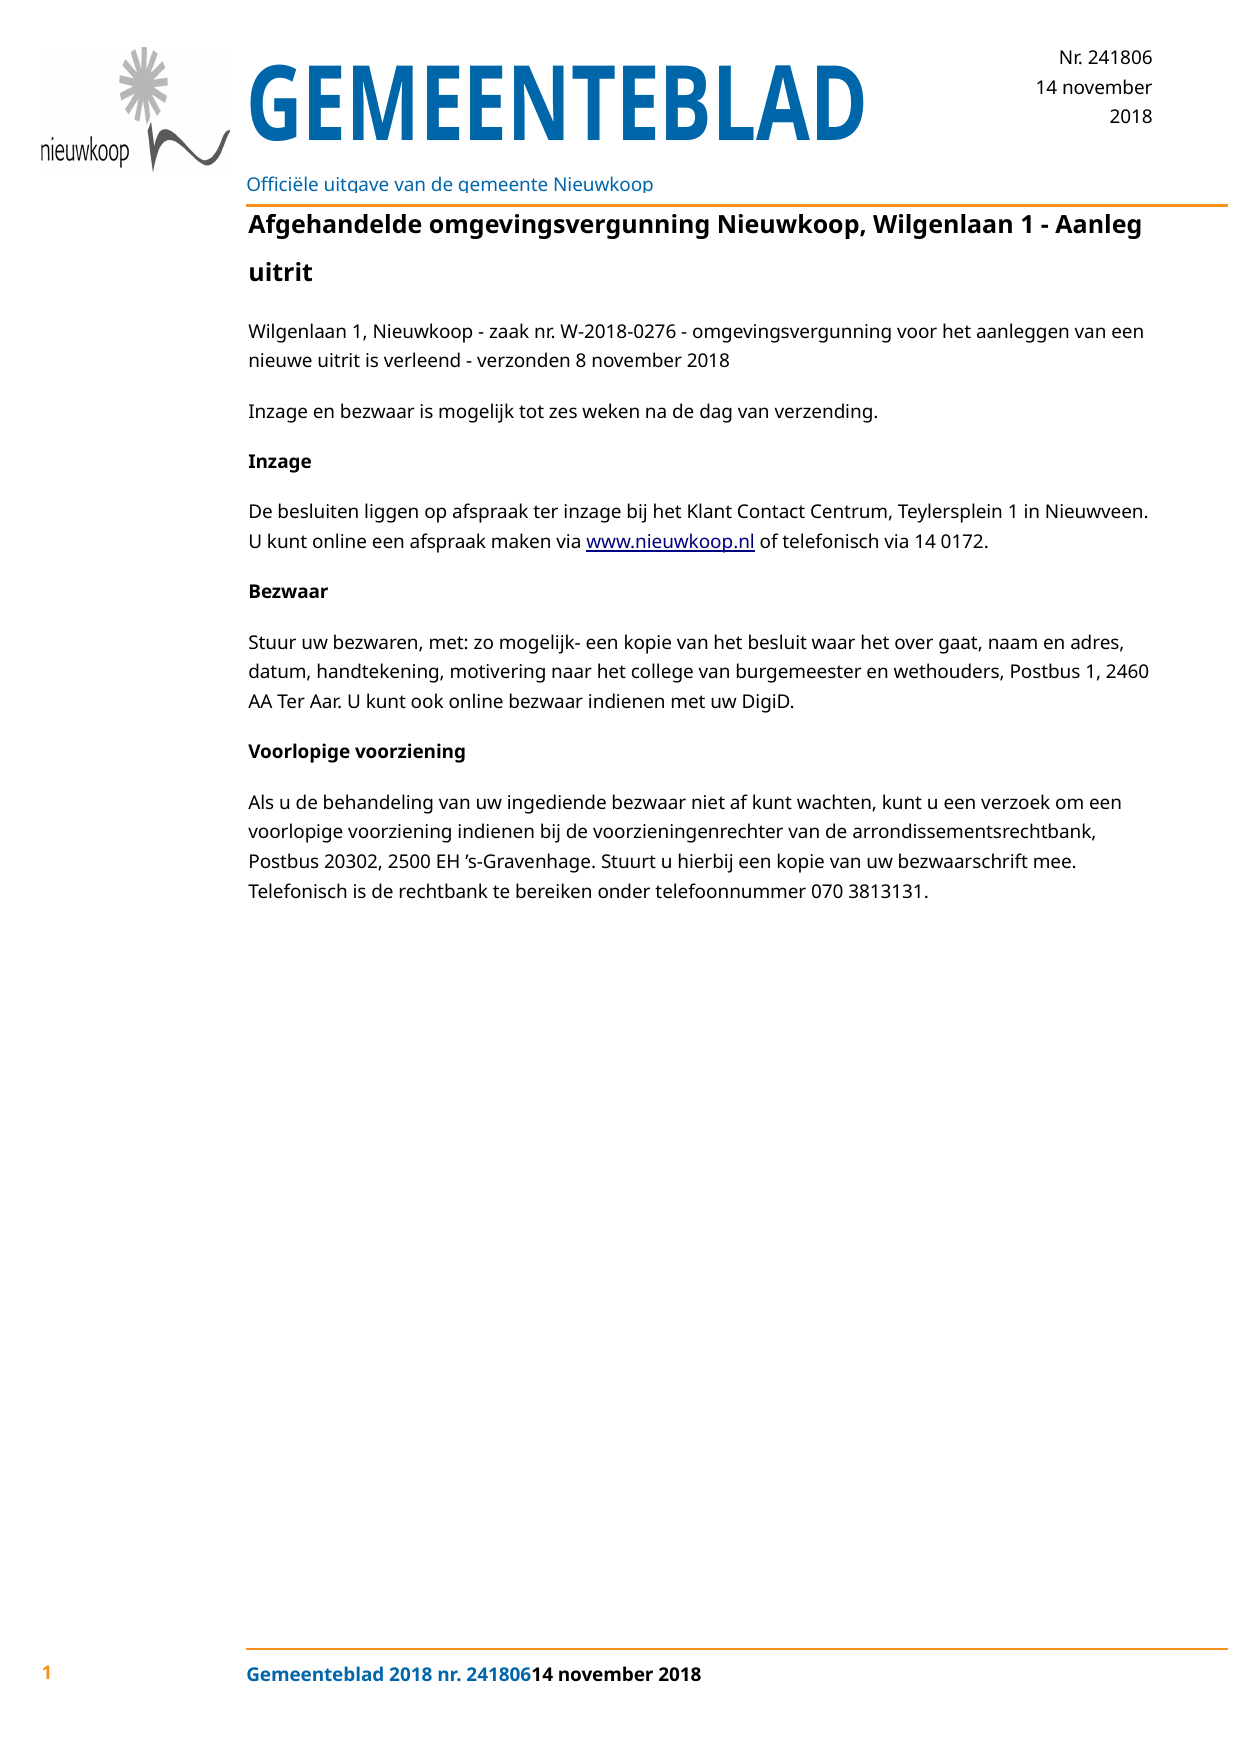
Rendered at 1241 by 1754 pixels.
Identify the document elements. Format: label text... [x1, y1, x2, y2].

text Voorlopige voorziening [248, 739, 1152, 764]
text Bezwaar [248, 579, 1152, 604]
text Inzage [248, 448, 1152, 474]
text Als u de behandeling van uw ingediende bezwaar niet af kunt wachten, kunt u een verzoek om een voorlopige voorziening indienen bij de voorzieningenrechter van de arrondissementsrechtbank, Postbus 20302, 2500 EH ’s-Gravenhage. Stuurt u hierbij een kopie van uw bezwaarschrift mee. Telefonisch is de rechtbank te bereiken onder telefoonnummer 070 3813131. [248, 789, 1152, 904]
text De besluiten liggen op afspraak ter inzage bij het Klant Contact Centrum, Teylersplein 1 in Nieuwveen. U kunt online een afspraak maken via www.nieuwkoop.nl of telefonisch via 14 0172. [248, 499, 1152, 554]
text Wilgenlaan 1, Nieuwkoop - zaak nr. W-2018-0276 - omgevingsvergunning voor het aanleggen van een nieuwe uitrit is verleend - verzonden 8 november 2018 [248, 318, 1152, 373]
text Afgehandelde omgevingsvergunning Nieuwkoop, Wilgenlaan 1 - Aanleg uitrit [248, 207, 1152, 288]
text Inzage en bezwaar is mogelijk tot zes weken na de dag van verzending. [248, 398, 1152, 424]
picture [41, 47, 231, 172]
text Stuur uw bezwaren, met: zo mogelijk- een kopie van het besluit waar het over gaat, naam en adres, datum, handtekening, motivering naar het college van burgemeester en wethouders, Postbus 1, 2460 AA Ter Aar. U kunt ook online bezwaar indienen met uw DigiD. [248, 629, 1152, 714]
